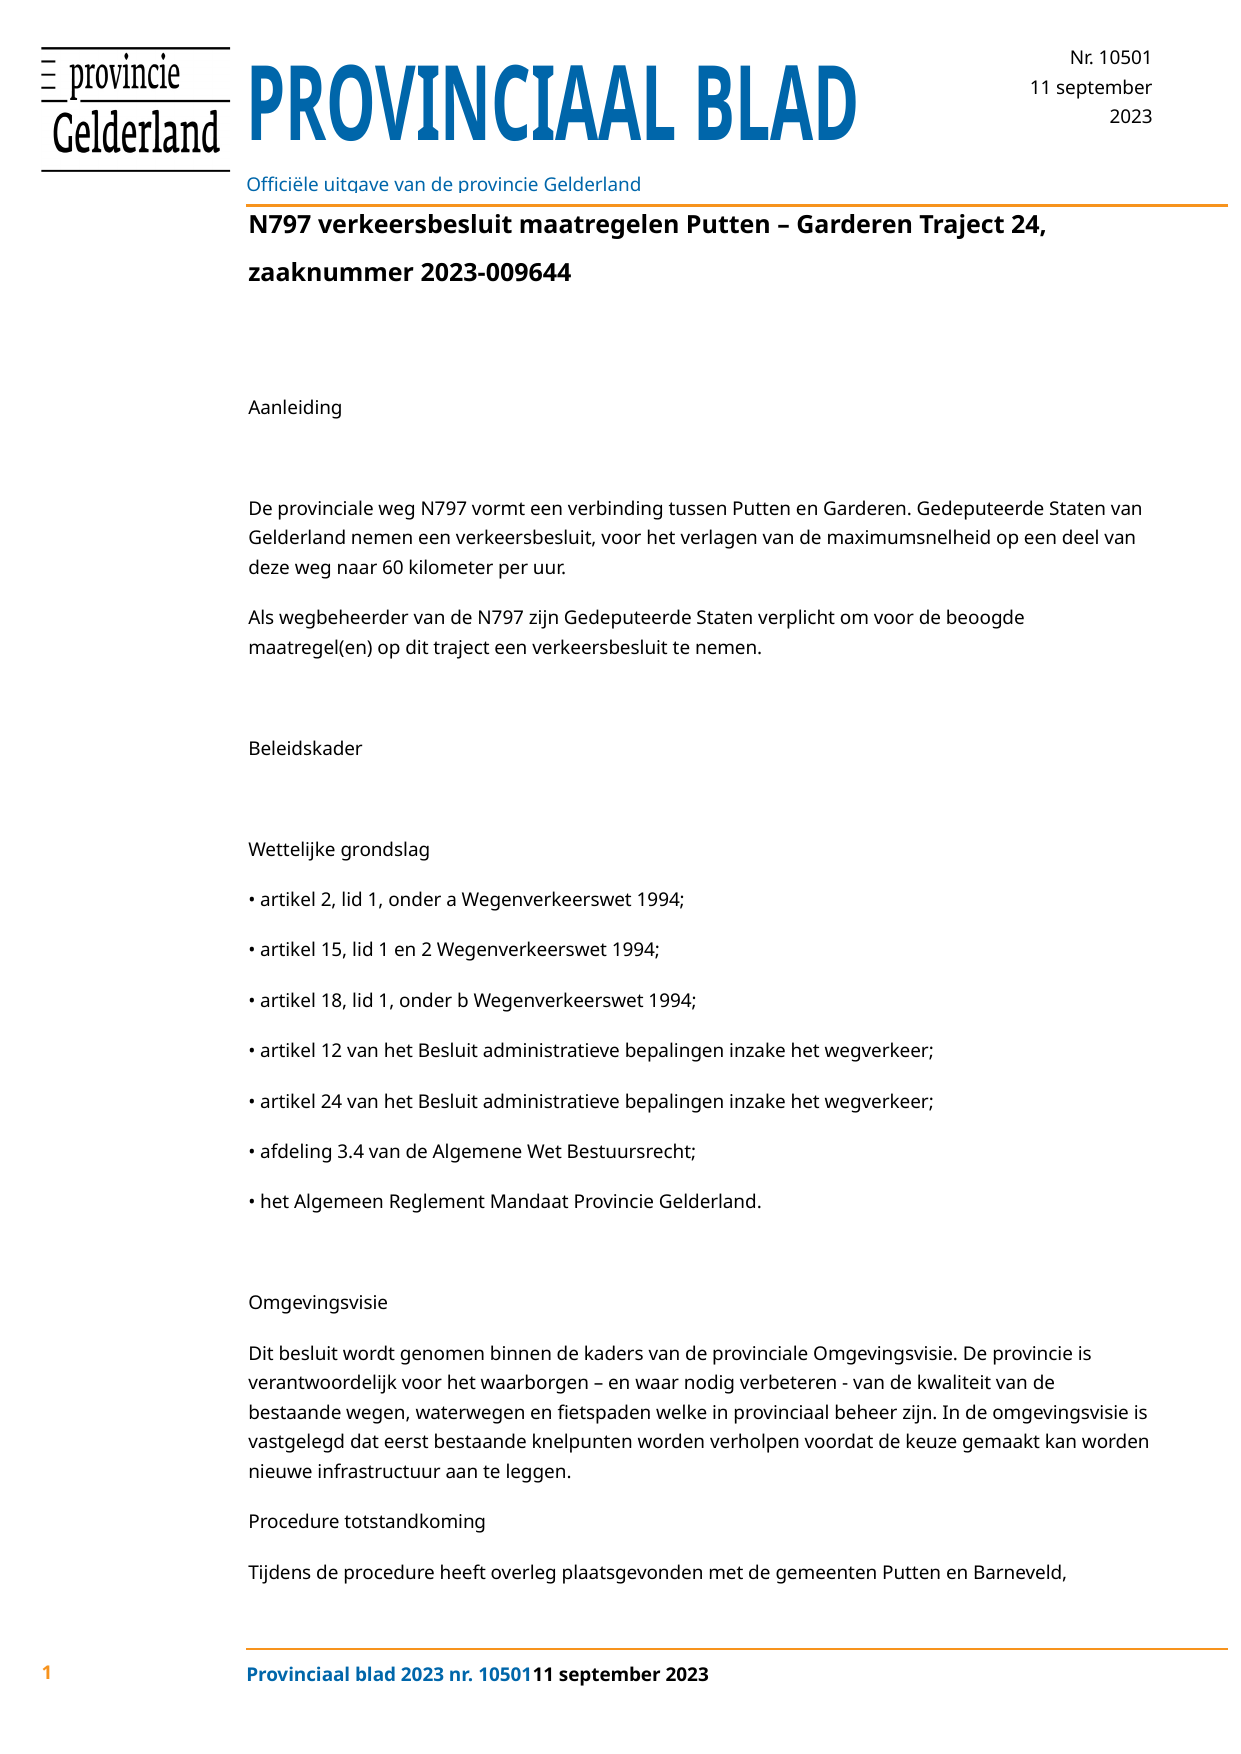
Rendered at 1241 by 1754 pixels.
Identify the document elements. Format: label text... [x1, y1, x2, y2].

text N797 verkeersbesluit maatregelen Putten – Garderen Traject 24, zaaknummer 2023-009644 [248, 207, 1152, 288]
text Wettelijke grondslag [248, 836, 1152, 861]
text Aanleiding [248, 394, 1152, 420]
text • artikel 24 van het Besluit administratieve bepalingen inzake het wegverkeer; [248, 1088, 1152, 1113]
text • afdeling 3.4 van de Algemene Wet Bestuursrecht; [248, 1138, 1152, 1164]
text De provinciale weg N797 vormt een verbinding tussen Putten en Garderen. Gedeputeerde Staten van Gelderland nemen een verkeersbesluit, voor het verlagen van de maximumsnelheid op een deel van deze weg naar 60 kilometer per uur. [248, 495, 1152, 580]
text Beleidskader [248, 735, 1152, 761]
text • het Algemeen Reglement Mandaat Provincie Gelderland. [248, 1189, 1152, 1214]
text Omgevingsvisie [248, 1289, 1152, 1315]
text Als wegbeheerder van de N797 zijn Gedeputeerde Staten verplicht om voor de beoogde maatregel(en) op dit traject een verkeersbesluit te nemen. [248, 604, 1152, 660]
text Tijdens de procedure heeft overleg plaatsgevonden met de gemeenten Putten en Barneveld, [248, 1559, 1152, 1585]
text Procedure totstandkoming [248, 1509, 1152, 1534]
text • artikel 2, lid 1, onder a Wegenverkeerswet 1994; [248, 886, 1152, 912]
text • artikel 18, lid 1, onder b Wegenverkeerswet 1994; [248, 987, 1152, 1013]
picture [41, 47, 231, 172]
text • artikel 12 van het Besluit administratieve bepalingen inzake het wegverkeer; [248, 1037, 1152, 1063]
text • artikel 15, lid 1 en 2 Wegenverkeerswet 1994; [248, 937, 1152, 962]
text Dit besluit wordt genomen binnen de kaders van de provinciale Omgevingsvisie. De provincie is verantwoordelijk voor het waarborgen – en waar nodig verbeteren - van de kwaliteit van de bestaande wegen, waterwegen en fietspaden welke in provinciaal beheer zijn. In de omgevingsvisie is vastgelegd dat eerst bestaande knelpunten worden verholpen voordat de keuze gemaakt kan worden nieuwe infrastructuur aan te leggen. [248, 1340, 1152, 1484]
